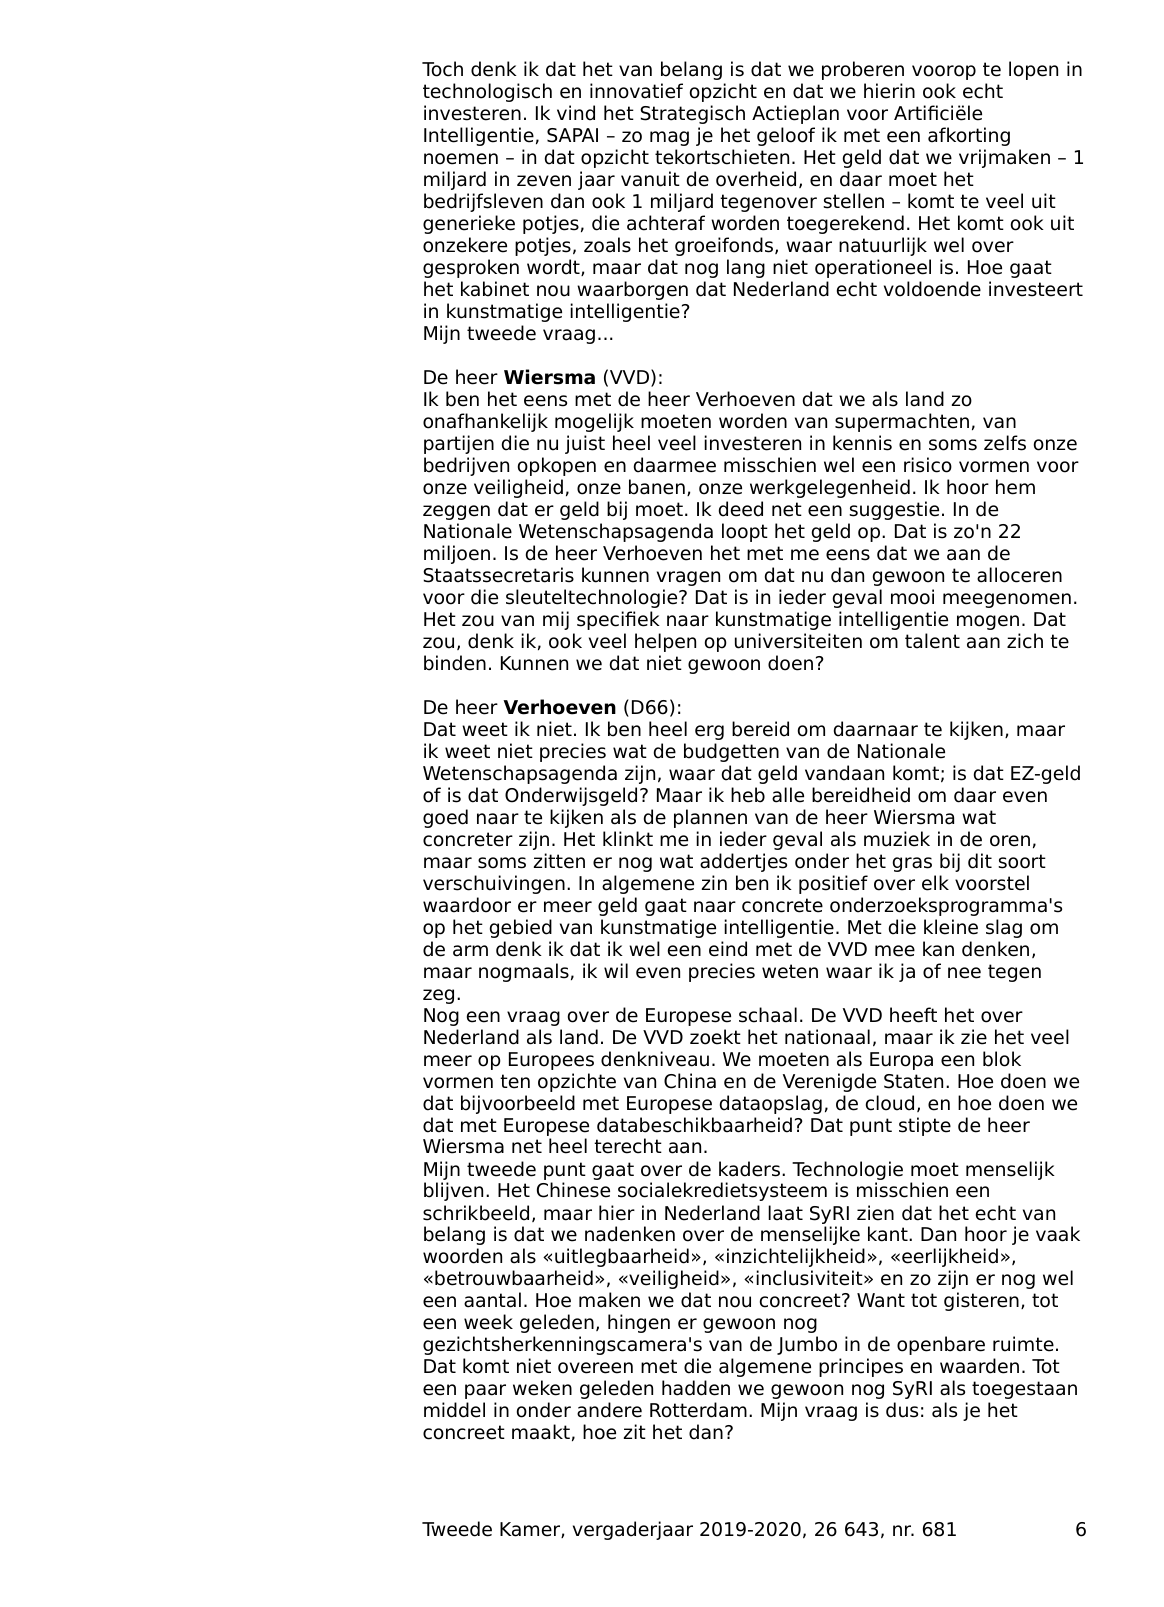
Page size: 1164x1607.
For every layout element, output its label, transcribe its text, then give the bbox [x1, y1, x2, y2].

text Mijn tweede punt gaat over de kaders. Technologie moet menselijk blijven. Het Chinese socialekredietsysteem is misschien een schrikbeeld, maar hier in Nederland laat SyRI zien dat het echt van belang is dat we nadenken over de menselijke kant. Dan hoor je vaak woorden als «uitlegbaarheid», «inzichtelijkheid», «eerlijkheid», «betrouwbaarheid», «veiligheid», «inclusiviteit» en zo zijn er nog wel een aantal. Hoe maken we dat nou concreet? Want tot gisteren, tot een week geleden, hingen er gewoon nog gezichtsherkenningscamera's van de Jumbo in de openbare ruimte. Dat komt niet overeen met die algemene principes en waarden. Tot een paar weken geleden hadden we gewoon nog SyRI als toegestaan middel in onder andere Rotterdam. Mijn vraag is dus: als je het concreet maakt, hoe zit het dan? [422, 1158, 1087, 1444]
text De heer Wiersma (VVD): [422, 367, 1087, 389]
text Ik ben het eens met de heer Verhoeven dat we als land zo onafhankelijk mogelijk moeten worden van supermachten, van partijen die nu juist heel veel investeren in kennis en soms zelfs onze bedrijven opkopen en daarmee misschien wel een risico vormen voor onze veiligheid, onze banen, onze werkgelegenheid. Ik hoor hem zeggen dat er geld bij moet. Ik deed net een suggestie. In de Nationale Wetenschapsagenda loopt het geld op. Dat is zo'n 22 miljoen. Is de heer Verhoeven het met me eens dat we aan de Staatssecretaris kunnen vragen om dat nu dan gewoon te alloceren voor die sleuteltechnologie? Dat is in ieder geval mooi meegenomen. Het zou van mij specifiek naar kunstmatige intelligentie mogen. Dat zou, denk ik, ook veel helpen op universiteiten om talent aan zich te binden. Kunnen we dat niet gewoon doen? [422, 389, 1087, 675]
text Dat weet ik niet. Ik ben heel erg bereid om daarnaar te kijken, maar ik weet niet precies wat de budgetten van de Nationale Wetenschapsagenda zijn, waar dat geld vandaan komt; is dat EZ-geld of is dat Onderwijsgeld? Maar ik heb alle bereidheid om daar even goed naar te kijken als de plannen van de heer Wiersma wat concreter zijn. Het klinkt me in ieder geval als muziek in de oren, maar soms zitten er nog wat addertjes onder het gras bij dit soort verschuivingen. In algemene zin ben ik positief over elk voorstel waardoor er meer geld gaat naar concrete onderzoeksprogramma's op het gebied van kunstmatige intelligentie. Met die kleine slag om de arm denk ik dat ik wel een eind met de VVD mee kan denken, maar nogmaals, ik wil even precies weten waar ik ja of nee tegen zeg. [422, 719, 1087, 1004]
text Toch denk ik dat het van belang is dat we proberen voorop te lopen in technologisch en innovatief opzicht en dat we hierin ook echt investeren. Ik vind het Strategisch Actieplan voor Artificiële Intelligentie, SAPAI – zo mag je het geloof ik met een afkorting noemen – in dat opzicht tekortschieten. Het geld dat we vrijmaken – 1 miljard in zeven jaar vanuit de overheid, en daar moet het bedrijfsleven dan ook 1 miljard tegenover stellen – komt te veel uit generieke potjes, die achteraf worden toegerekend. Het komt ook uit onzekere potjes, zoals het groeifonds, waar natuurlijk wel over gesproken wordt, maar dat nog lang niet operationeel is. Hoe gaat het kabinet nou waarborgen dat Nederland echt voldoende investeert in kunstmatige intelligentie? [422, 59, 1087, 323]
text Mijn tweede vraag... [422, 323, 1087, 345]
text Nog een vraag over de Europese schaal. De VVD heeft het over Nederland als land. De VVD zoekt het nationaal, maar ik zie het veel meer op Europees denkniveau. We moeten als Europa een blok vormen ten opzichte van China en de Verenigde Staten. Hoe doen we dat bijvoorbeeld met Europese dataopslag, de cloud, en hoe doen we dat met Europese databeschikbaarheid? Dat punt stipte de heer Wiersma net heel terecht aan. [422, 1004, 1087, 1158]
text De heer Verhoeven (D66): [422, 697, 1087, 719]
